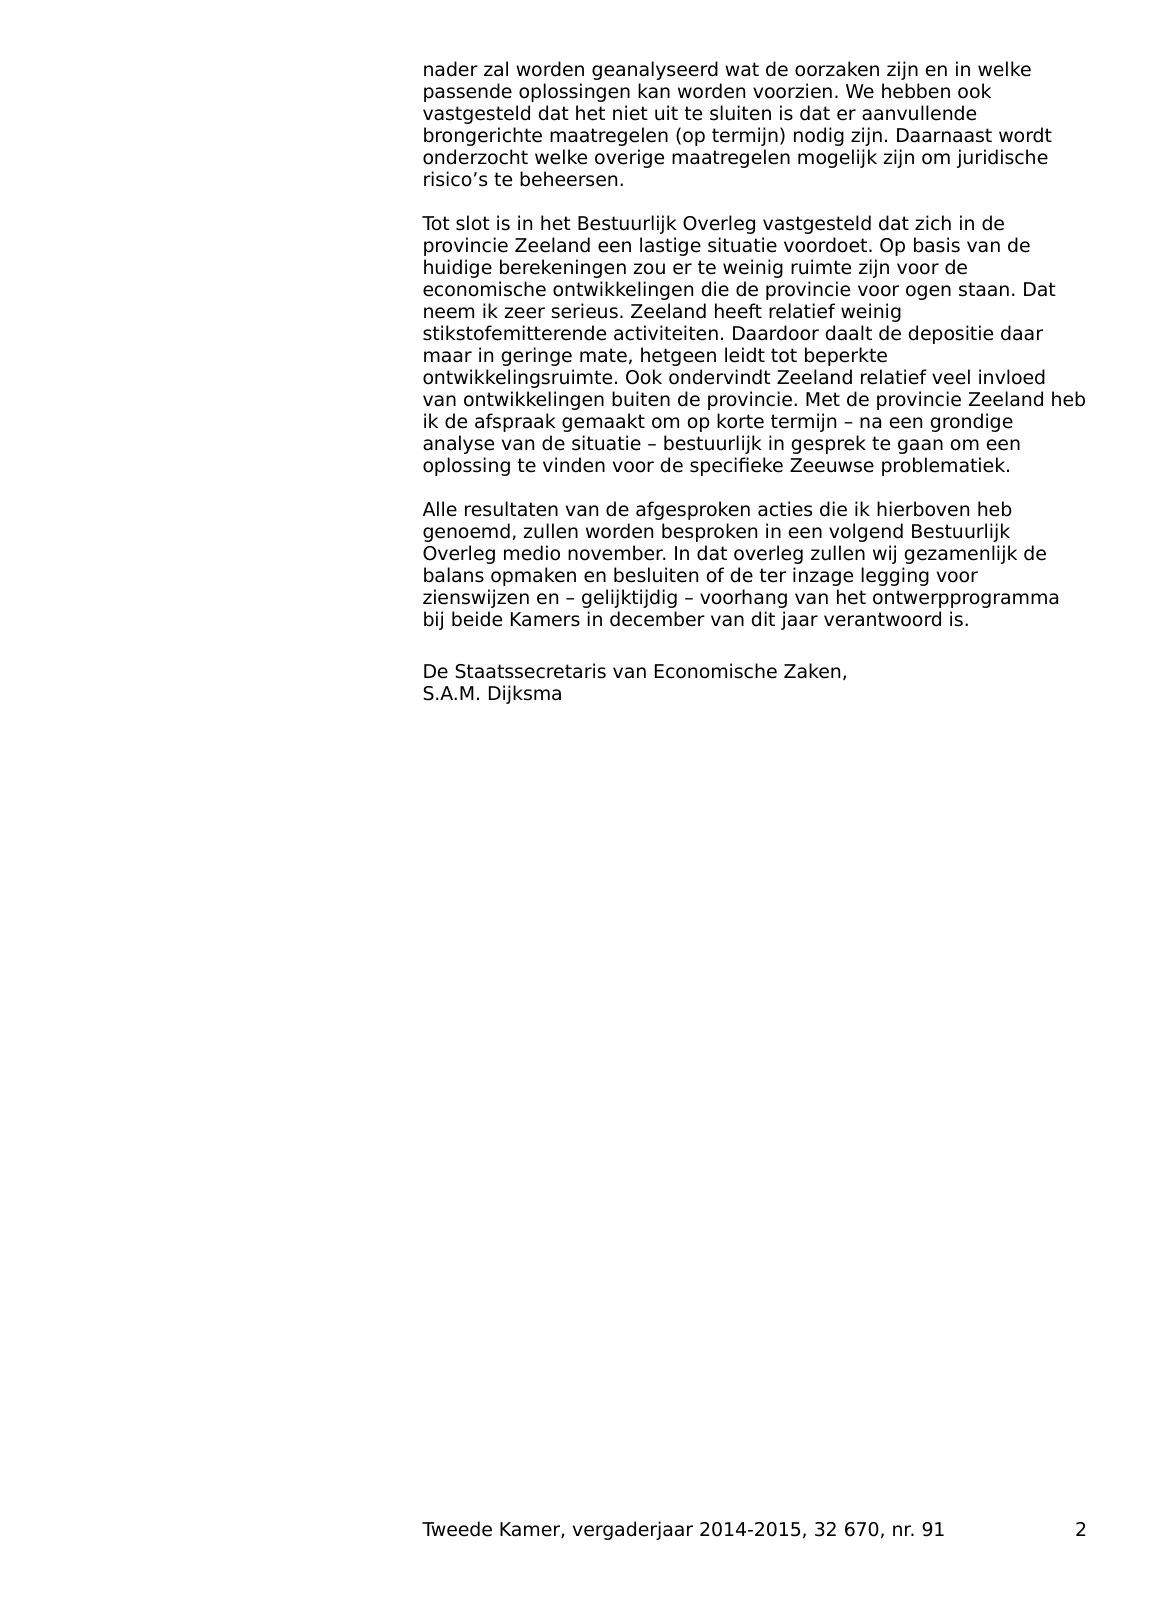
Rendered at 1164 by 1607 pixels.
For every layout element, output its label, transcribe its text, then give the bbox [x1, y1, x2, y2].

text Alle resultaten van de afgesproken acties die ik hierboven heb genoemd, zullen worden besproken in een volgend Bestuurlijk Overleg medio november. In dat overleg zullen wij gezamenlijk de balans opmaken en besluiten of de ter inzage legging voor zienswijzen en – gelijktijdig – voorhang van het ontwerpprogramma bij beide Kamers in december van dit jaar verantwoord is. [422, 499, 1087, 631]
text Tot slot is in het Bestuurlijk Overleg vastgesteld dat zich in de provincie Zeeland een lastige situatie voordoet. Op basis van de huidige berekeningen zou er te weinig ruimte zijn voor de economische ontwikkelingen die de provincie voor ogen staan. Dat neem ik zeer serieus. Zeeland heeft relatief weinig stikstofemitterende activiteiten. Daardoor daalt de depositie daar maar in geringe mate, hetgeen leidt tot beperkte ontwikkelingsruimte. Ook ondervindt Zeeland relatief veel invloed van ontwikkelingen buiten de provincie. Met de provincie Zeeland heb ik de afspraak gemaakt om op korte termijn – na een grondige analyse van de situatie – bestuurlijk in gesprek te gaan om een oplossing te vinden voor de specifieke Zeeuwse problematiek. [422, 213, 1087, 477]
text De Staatssecretaris van Economische Zaken, S.A.M. Dijksma [422, 661, 1087, 705]
text nader zal worden geanalyseerd wat de oorzaken zijn en in welke passende oplossingen kan worden voorzien. We hebben ook vastgesteld dat het niet uit te sluiten is dat er aanvullende brongerichte maatregelen (op termijn) nodig zijn. Daarnaast wordt onderzocht welke overige maatregelen mogelijk zijn om juridische risico’s te beheersen. [422, 59, 1087, 191]
